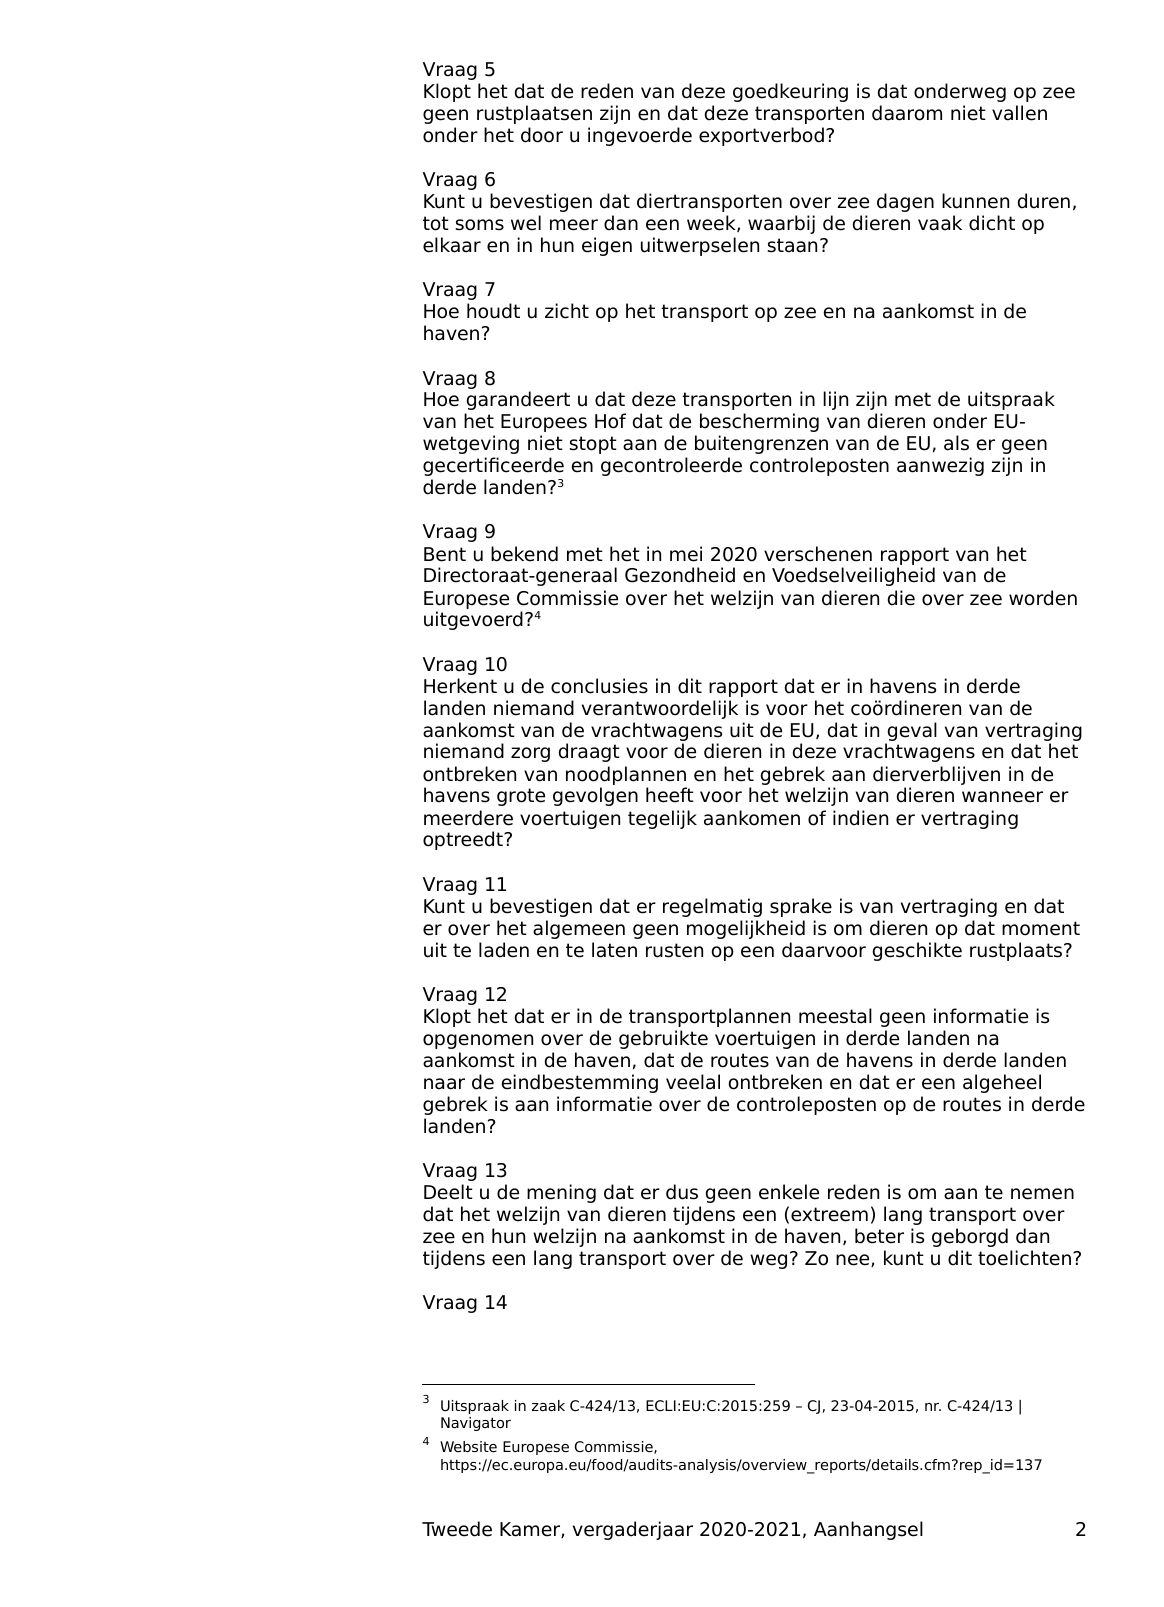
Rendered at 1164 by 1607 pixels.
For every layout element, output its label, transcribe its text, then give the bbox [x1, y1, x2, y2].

text Herkent u de conclusies in dit rapport dat er in havens in derde landen niemand verantwoordelijk is voor het coördineren van de aankomst van de vrachtwagens uit de EU, dat in geval van vertraging niemand zorg draagt voor de dieren in deze vrachtwagens en dat het ontbreken van noodplannen en het gebrek aan dierverblijven in de havens grote gevolgen heeft voor het welzijn van dieren wanneer er meerdere voertuigen tegelijk aankomen of indien er vertraging optreedt? [422, 676, 1087, 851]
text Vraag 6 [422, 169, 1087, 191]
text Vraag 12 [422, 984, 1087, 1006]
text Klopt het dat de reden van deze goedkeuring is dat onderweg op zee geen rustplaatsen zijn en dat deze transporten daarom niet vallen onder het door u ingevoerde exportverbod? [422, 81, 1087, 147]
text Deelt u de mening dat er dus geen enkele reden is om aan te nemen dat het welzijn van dieren tijdens een (extreem) lang transport over zee en hun welzijn na aankomst in de haven, beter is geborgd dan tijdens een lang transport over de weg? Zo nee, kunt u dit toelichten? [422, 1182, 1087, 1269]
text Vraag 5 [422, 59, 1087, 81]
text Vraag 13 [422, 1160, 1087, 1182]
text Kunt u bevestigen dat er regelmatig sprake is van vertraging en dat er over het algemeen geen mogelijkheid is om dieren op dat moment uit te laden en te laten rusten op een daarvoor geschikte rustplaats? [422, 896, 1087, 961]
text Vraag 11 [422, 873, 1087, 896]
text Bent u bekend met het in mei 2020 verschenen rapport van het Directoraat-generaal Gezondheid en Voedselveiligheid van de Europese Commissie over het welzijn van dieren die over zee worden uitgevoerd? [422, 543, 1087, 631]
text Kunt u bevestigen dat diertransporten over zee dagen kunnen duren, tot soms wel meer dan een week, waarbij de dieren vaak dicht op elkaar en in hun eigen uitwerpselen staan? [422, 191, 1087, 257]
text Vraag 10 [422, 653, 1087, 676]
text Vraag 7 [422, 279, 1087, 301]
text Hoe garandeert u dat deze transporten in lijn zijn met de uitspraak van het Europees Hof dat de bescherming van dieren onder EU-wetgeving niet stopt aan de buitengrenzen van de EU, als er geen gecertificeerde en gecontroleerde controleposten aanwezig zijn in derde landen? [422, 389, 1087, 499]
text Uitspraak in zaak C-424/13, ECLI:EU:C:2015:259 – CJ, 23-04-2015, nr. C-424/13 | Navigator [422, 1393, 1087, 1432]
text Vraag 14 [422, 1292, 1087, 1314]
text Hoe houdt u zicht op het transport op zee en na aankomst in de haven? [422, 301, 1087, 345]
text Klopt het dat er in de transportplannen meestal geen informatie is opgenomen over de gebruikte voertuigen in derde landen na aankomst in de haven, dat de routes van de havens in derde landen naar de eindbestemming veelal ontbreken en dat er een algeheel gebrek is aan informatie over de controleposten op de routes in derde landen? [422, 1006, 1087, 1137]
text Website Europese Commissie, https://ec.europa.eu/food/audits-analysis/overview_reports/details.cfm?rep_id=137 [422, 1435, 1087, 1474]
text Vraag 9 [422, 521, 1087, 543]
text Vraag 8 [422, 367, 1087, 389]
